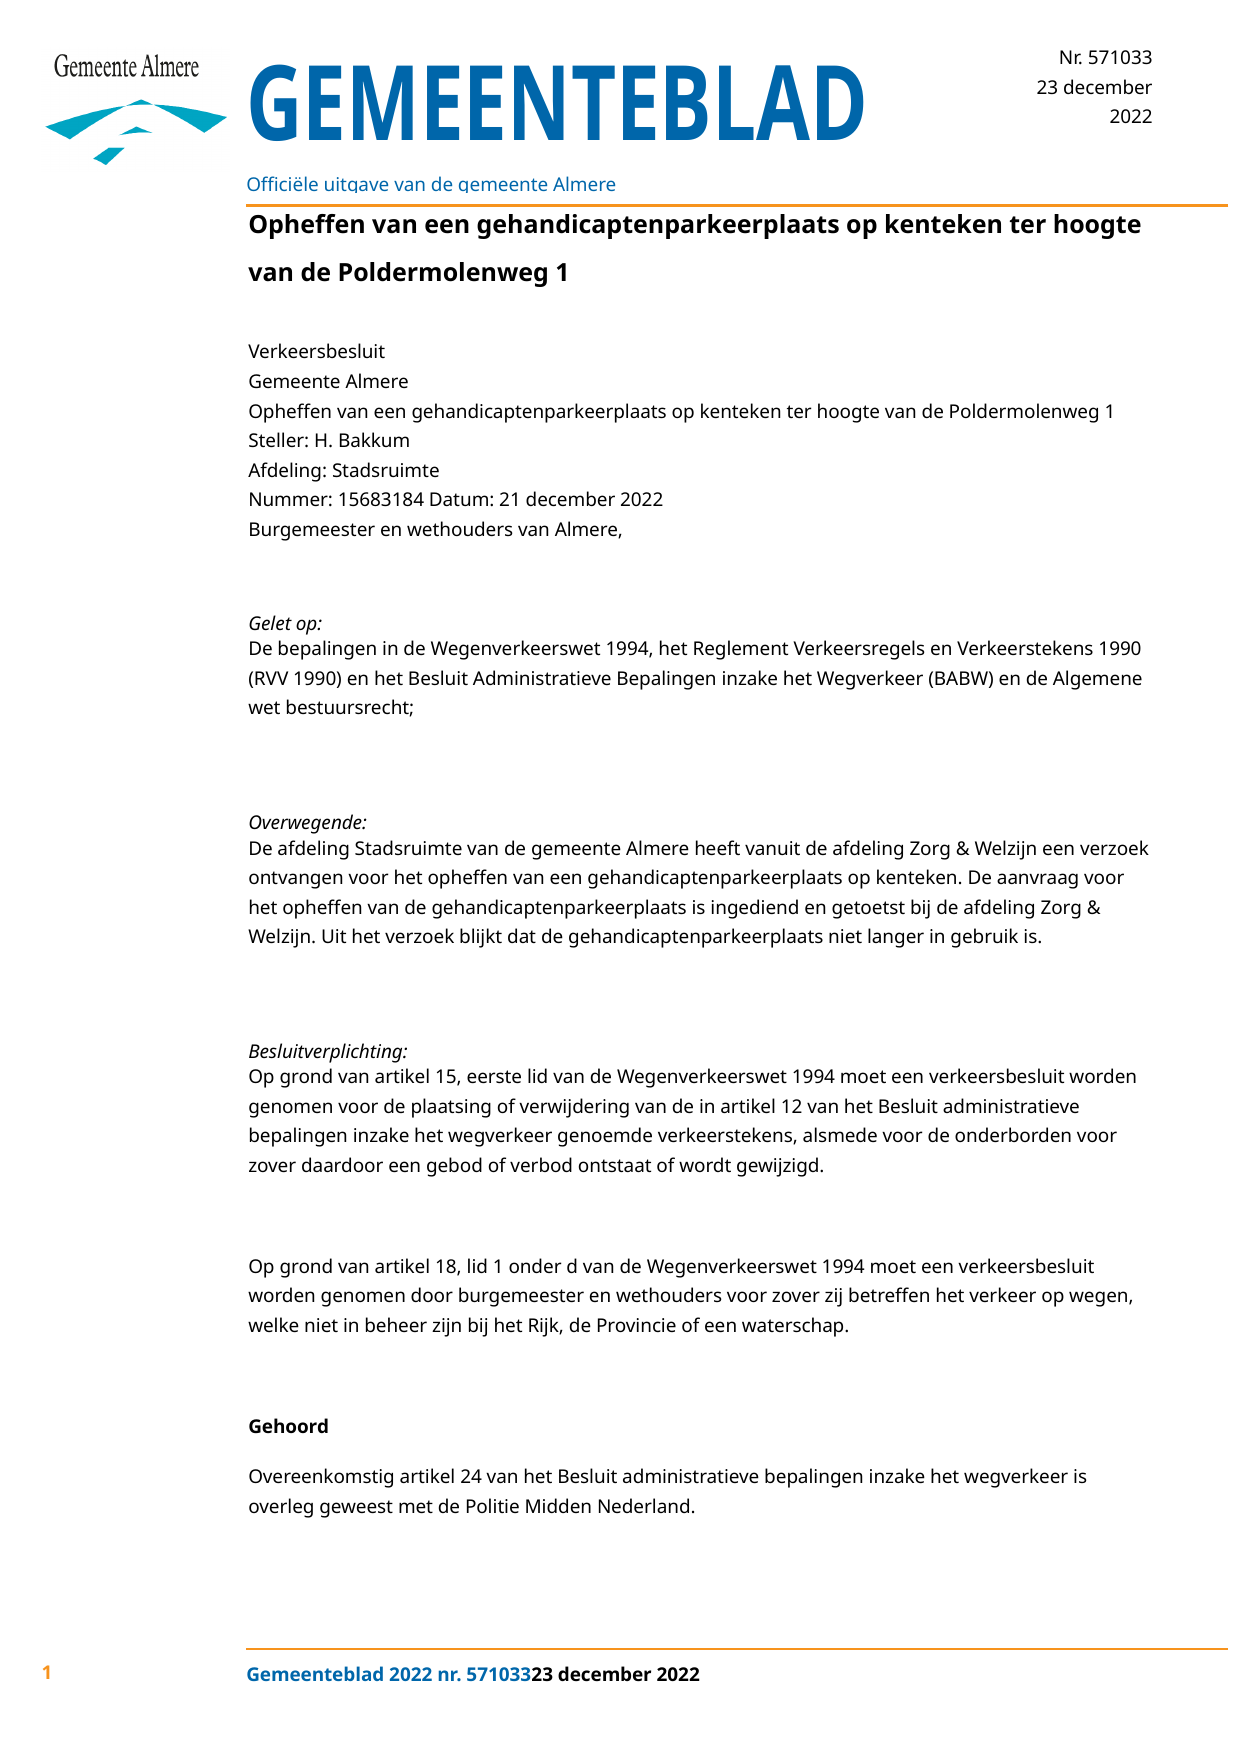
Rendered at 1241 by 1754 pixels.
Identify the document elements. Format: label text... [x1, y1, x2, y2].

text Nummer: 15683184 Datum: 21 december 2022 [248, 487, 1152, 512]
text Besluitverplichting: [248, 1038, 1152, 1063]
text Gemeente Almere [248, 368, 1152, 394]
text De afdeling Stadsruimte van de gemeente Almere heeft vanuit de afdeling Zorg & Welzijn een verzoek ontvangen voor het opheffen van een gehandicaptenparkeerplaats op kenteken. De aanvraag voor het opheffen van de gehandicaptenparkeerplaats is ingediend en getoetst bij de afdeling Zorg & Welzijn. Uit het verzoek blijkt dat de gehandicaptenparkeerplaats niet langer in gebruik is. [248, 835, 1152, 949]
text Op grond van artikel 18, lid 1 onder d van de Wegenverkeerswet 1994 moet een verkeersbesluit worden genomen door burgemeester en wethouders voor zover zij betreffen het verkeer op wegen, welke niet in beheer zijn bij het Rijk, de Provincie of een waterschap. [248, 1253, 1152, 1338]
text De bepalingen in de Wegenverkeerswet 1994, het Reglement Verkeersregels en Verkeerstekens 1990 (RVV 1990) en het Besluit Administratieve Bepalingen inzake het Wegverkeer (BABW) en de Algemene wet bestuursrecht; [248, 635, 1152, 720]
text Burgemeester en wethouders van Almere, [248, 516, 1152, 542]
text Overwegende: [248, 809, 1152, 835]
text Gelet op: [248, 610, 1152, 635]
picture [41, 47, 231, 172]
text Steller: H. Bakkum [248, 427, 1152, 453]
text Gehoord [248, 1413, 1152, 1439]
text Op grond van artikel 15, eerste lid van de Wegenverkeerswet 1994 moet een verkeersbesluit worden genomen voor de plaatsing of verwijdering van de in artikel 12 van het Besluit administratieve bepalingen inzake het wegverkeer genoemde verkeerstekens, alsmede voor de onderborden voor zover daardoor een gebod of verbod ontstaat of wordt gewijzigd. [248, 1063, 1152, 1178]
text Opheffen van een gehandicaptenparkeerplaats op kenteken ter hoogte van de Poldermolenweg 1 [248, 207, 1152, 288]
text Afdeling: Stadsruimte [248, 457, 1152, 483]
text Verkeersbesluit [248, 339, 1152, 364]
text Opheffen van een gehandicaptenparkeerplaats op kenteken ter hoogte van de Poldermolenweg 1 [248, 398, 1152, 423]
text Overeenkomstig artikel 24 van het Besluit administratieve bepalingen inzake het wegverkeer is overleg geweest met de Politie Midden Nederland. [248, 1463, 1152, 1519]
